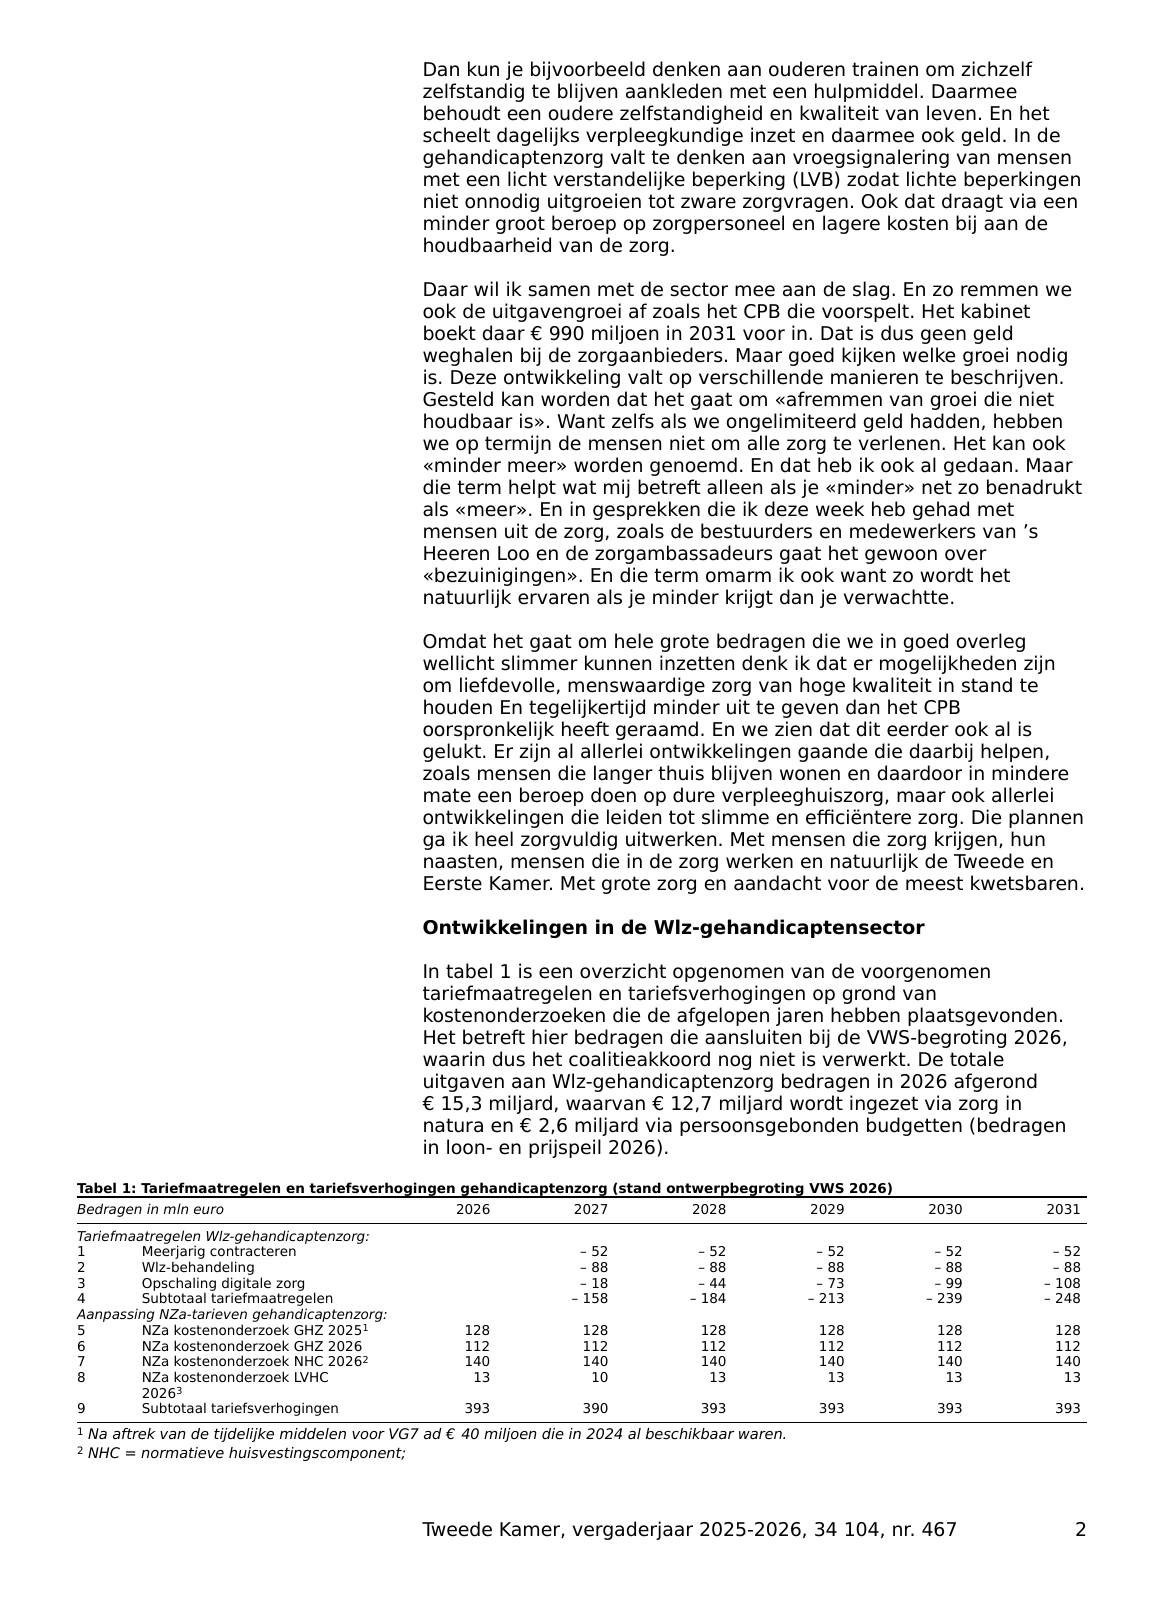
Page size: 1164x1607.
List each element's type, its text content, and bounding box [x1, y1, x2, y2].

table_cell 2030 [850, 1198, 968, 1223]
table_cell 128 [732, 1323, 850, 1338]
table_cell – 88 [850, 1260, 968, 1276]
table_cell – 52 [496, 1244, 614, 1260]
table_cell – 88 [614, 1260, 732, 1276]
table_cell – 99 [850, 1276, 968, 1291]
table_cell 2 [77, 1260, 136, 1276]
table_cell – 239 [850, 1291, 968, 1307]
table_cell 5 [77, 1323, 136, 1338]
table_cell 128 [378, 1323, 496, 1338]
table_cell 128 [850, 1323, 968, 1338]
table_cell – 18 [496, 1276, 614, 1291]
table_cell Aanpassing NZa-tarieven gehandicaptenzorg: [77, 1307, 1087, 1323]
text In tabel 1 is een overzicht opgenomen van de voorgenomen tariefmaatregelen en tariefsverhogingen op grond van kostenonderzoeken die de afgelopen jaren hebben plaatsgevonden. Het betreft hier bedragen die aansluiten bij de VWS-begroting 2026, waarin dus het coalitieakkoord nog niet is verwerkt. De totale uitgaven aan Wlz-gehandicaptenzorg bedragen in 2026 afgerond € 15,3 miljard, waarvan € 12,7 miljard wordt ingezet via zorg in natura en € 2,6 miljard via persoonsgebonden budgetten (bedragen in loon- en prijspeil 2026). [422, 961, 1087, 1159]
table_cell 13 [969, 1370, 1087, 1401]
table_cell [378, 1244, 496, 1260]
table_cell NZa kostenonderzoek LVHC 20263 [136, 1370, 378, 1401]
table_cell 140 [378, 1354, 496, 1370]
table_cell 393 [969, 1401, 1087, 1422]
table_cell 13 [732, 1370, 850, 1401]
table_cell 112 [969, 1339, 1087, 1354]
table_cell 128 [614, 1323, 732, 1338]
table_cell 8 [77, 1370, 136, 1401]
table_cell 112 [378, 1339, 496, 1354]
table_cell 112 [496, 1339, 614, 1354]
table_cell 10 [496, 1370, 614, 1401]
table_cell – 88 [732, 1260, 850, 1276]
table_cell – 213 [732, 1291, 850, 1307]
table_cell 128 [496, 1323, 614, 1338]
table_cell – 52 [969, 1244, 1087, 1260]
table_cell 140 [614, 1354, 732, 1370]
table_cell 9 [77, 1401, 136, 1422]
table_cell 2027 [496, 1198, 614, 1223]
table_cell 390 [496, 1401, 614, 1422]
table_cell [378, 1291, 496, 1307]
table_cell – 108 [969, 1276, 1087, 1291]
table_cell 140 [850, 1354, 968, 1370]
table_header Tabel 1: Tariefmaatregelen en tariefsverhogingen gehandicaptenzorg (stand ontwerpbegroting VWS 2026) [77, 1181, 1087, 1196]
table_cell 140 [969, 1354, 1087, 1370]
table_cell 140 [496, 1354, 614, 1370]
table_cell Subtotaal tariefmaatregelen [136, 1291, 378, 1307]
table_cell – 52 [850, 1244, 968, 1260]
table_cell 6 [77, 1339, 136, 1354]
table_cell NZa kostenonderzoek GHZ 20251 [136, 1323, 378, 1338]
table_cell 393 [732, 1401, 850, 1422]
table_cell 112 [614, 1339, 732, 1354]
table_cell 13 [614, 1370, 732, 1401]
table_cell 2029 [732, 1198, 850, 1223]
table_cell 4 [77, 1291, 136, 1307]
table_cell – 44 [614, 1276, 732, 1291]
table_cell 13 [378, 1370, 496, 1401]
table_cell 1 Na aftrek van de tijdelijke middelen voor VG7 ad € 40 miljoen die in 2024 al beschikbaar waren. 2 NHC = normatieve huisvestingscomponent; [77, 1423, 1087, 1462]
text Daar wil ik samen met de sector mee aan de slag. En zo remmen we ook de uitgavengroei af zoals het CPB die voorspelt. Het kabinet boekt daar € 990 miljoen in 2031 voor in. Dat is dus geen geld weghalen bij de zorgaanbieders. Maar goed kijken welke groei nodig is. Deze ontwikkeling valt op verschillende manieren te beschrijven. Gesteld kan worden dat het gaat om «afremmen van groei die niet houdbaar is». Want zelfs als we ongelimiteerd geld hadden, hebben we op termijn de mensen niet om alle zorg te verlenen. Het kan ook «minder meer» worden genoemd. En dat heb ik ook al gedaan. Maar die term helpt wat mij betreft alleen als je «minder» net zo benadrukt als «meer». En in gesprekken die ik deze week heb gehad met mensen uit de zorg, zoals de bestuurders en medewerkers van ’s Heeren Loo en de zorgambassadeurs gaat het gewoon over «bezuinigingen». En die term omarm ik ook want zo wordt het natuurlijk ervaren als je minder krijgt dan je verwachtte. [422, 279, 1087, 609]
table_cell 1 [77, 1244, 136, 1260]
table_cell 3 [77, 1276, 136, 1291]
table_cell 128 [969, 1323, 1087, 1338]
text Dan kun je bijvoorbeeld denken aan ouderen trainen om zichzelf zelfstandig te blijven aankleden met een hulpmiddel. Daarmee behoudt een oudere zelfstandigheid en kwaliteit van leven. En het scheelt dagelijks verpleegkundige inzet en daarmee ook geld. In de gehandicaptenzorg valt te denken aan vroegsignalering van mensen met een licht verstandelijke beperking (LVB) zodat lichte beperkingen niet onnodig uitgroeien tot zware zorgvragen. Ook dat draagt via een minder groot beroep op zorgpersoneel en lagere kosten bij aan de houdbaarheid van de zorg. [422, 59, 1087, 257]
table_cell – 88 [969, 1260, 1087, 1276]
table_cell 393 [378, 1401, 496, 1422]
table_cell 2031 [969, 1198, 1087, 1223]
table_cell Meerjarig contracteren [136, 1244, 378, 1260]
table_cell 13 [850, 1370, 968, 1401]
subtitle Ontwikkelingen in de Wlz-gehandicaptensector [422, 917, 1087, 939]
table_cell Wlz-behandeling [136, 1260, 378, 1276]
table_cell 2028 [614, 1198, 732, 1223]
table_cell 112 [850, 1339, 968, 1354]
table_cell 393 [850, 1401, 968, 1422]
table_cell 393 [614, 1401, 732, 1422]
table_cell [378, 1260, 496, 1276]
table_cell – 52 [614, 1244, 732, 1260]
table_cell Bedragen in mln euro [77, 1198, 378, 1223]
table_cell Subtotaal tariefsverhogingen [136, 1401, 378, 1422]
table_cell – 248 [969, 1291, 1087, 1307]
table_cell – 158 [496, 1291, 614, 1307]
table_cell Tariefmaatregelen Wlz-gehandicaptenzorg: [77, 1224, 1087, 1244]
table_cell 7 [77, 1354, 136, 1370]
table_cell Opschaling digitale zorg [136, 1276, 378, 1291]
table_cell 2026 [378, 1198, 496, 1223]
table_cell – 88 [496, 1260, 614, 1276]
table_cell – 73 [732, 1276, 850, 1291]
table_cell NZa kostenonderzoek NHC 20262 [136, 1354, 378, 1370]
text Omdat het gaat om hele grote bedragen die we in goed overleg wellicht slimmer kunnen inzetten denk ik dat er mogelijkheden zijn om liefdevolle, menswaardige zorg van hoge kwaliteit in stand te houden En tegelijkertijd minder uit te geven dan het CPB oorspronkelijk heeft geraamd. En we zien dat dit eerder ook al is gelukt. Er zijn al allerlei ontwikkelingen gaande die daarbij helpen, zoals mensen die langer thuis blijven wonen en daardoor in mindere mate een beroep doen op dure verpleeghuiszorg, maar ook allerlei ontwikkelingen die leiden tot slimme en efficiëntere zorg. Die plannen ga ik heel zorgvuldig uitwerken. Met mensen die zorg krijgen, hun naasten, mensen die in de zorg werken en natuurlijk de Tweede en Eerste Kamer. Met grote zorg en aandacht voor de meest kwetsbaren. [422, 631, 1087, 895]
table_cell – 52 [732, 1244, 850, 1260]
table_cell NZa kostenonderzoek GHZ 2026 [136, 1339, 378, 1354]
table_cell [378, 1276, 496, 1291]
table_cell – 184 [614, 1291, 732, 1307]
table_cell 140 [732, 1354, 850, 1370]
table_cell 112 [732, 1339, 850, 1354]
